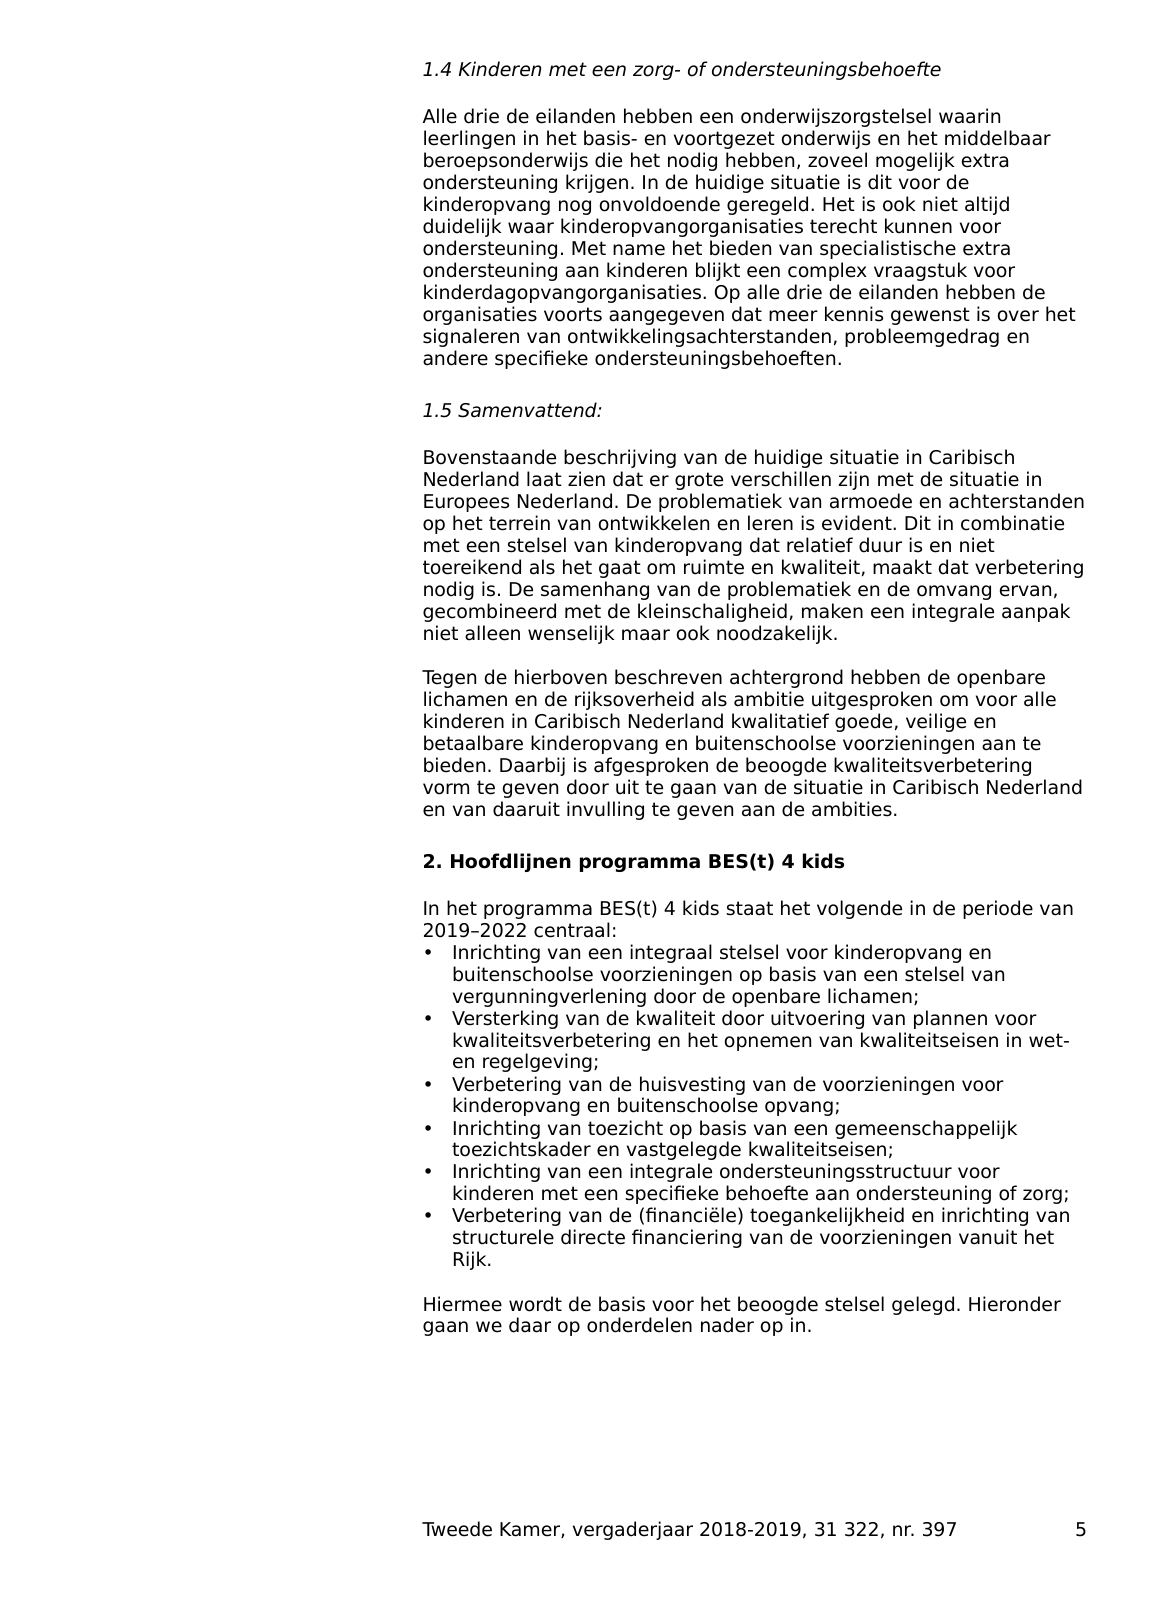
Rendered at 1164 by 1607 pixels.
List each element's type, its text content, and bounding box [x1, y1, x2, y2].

text Tegen de hierboven beschreven achtergrond hebben de openbare lichamen en de rijksoverheid als ambitie uitgesproken om voor alle kinderen in Caribisch Nederland kwalitatief goede, veilige en betaalbare kinderopvang en buitenschoolse voorzieningen aan te bieden. Daarbij is afgesproken de beoogde kwaliteitsverbetering vorm te geven door uit te gaan van de situatie in Caribisch Nederland en van daaruit invulling te geven aan de ambities. [422, 667, 1087, 821]
subtitle 2. Hoofdlijnen programma BES(t) 4 kids [422, 851, 1087, 873]
text • Verbetering van de huisvesting van de voorzieningen voor kinderopvang en buitenschoolse opvang; [422, 1073, 1087, 1117]
text • Inrichting van toezicht op basis van een gemeenschappelijk toezichtskader en vastgelegde kwaliteitseisen; [422, 1117, 1087, 1161]
text In het programma BES(t) 4 kids staat het volgende in de periode van 2019–2022 centraal: [422, 898, 1087, 942]
text • Versterking van de kwaliteit door uitvoering van plannen voor kwaliteitsverbetering en het opnemen van kwaliteitseisen in wet- en regelgeving; [422, 1007, 1087, 1073]
subtitle 1.5 Samenvattend: [422, 400, 1087, 422]
text Hiermee wordt de basis voor het beoogde stelsel gelegd. Hieronder gaan we daar op onderdelen nader op in. [422, 1293, 1087, 1337]
text • Inrichting van een integrale ondersteuningsstructuur voor kinderen met een specifieke behoefte aan ondersteuning of zorg; [422, 1161, 1087, 1205]
text • Inrichting van een integraal stelsel voor kinderopvang en buitenschoolse voorzieningen op basis van een stelsel van vergunningverlening door de openbare lichamen; [422, 942, 1087, 1007]
text • Verbetering van de (financiële) toegankelijkheid en inrichting van structurele directe financiering van de voorzieningen vanuit het Rijk. [422, 1205, 1087, 1271]
text Alle drie de eilanden hebben een onderwijszorgstelsel waarin leerlingen in het basis- en voortgezet onderwijs en het middelbaar beroepsonderwijs die het nodig hebben, zoveel mogelijk extra ondersteuning krijgen. In de huidige situatie is dit voor de kinderopvang nog onvoldoende geregeld. Het is ook niet altijd duidelijk waar kinderopvangorganisaties terecht kunnen voor ondersteuning. Met name het bieden van specialistische extra ondersteuning aan kinderen blijkt een complex vraagstuk voor kinderdagopvangorganisaties. Op alle drie de eilanden hebben de organisaties voorts aangegeven dat meer kennis gewenst is over het signaleren van ontwikkelingsachterstanden, probleemgedrag en andere specifieke ondersteuningsbehoeften. [422, 106, 1087, 370]
text Bovenstaande beschrijving van de huidige situatie in Caribisch Nederland laat zien dat er grote verschillen zijn met de situatie in Europees Nederland. De problematiek van armoede en achterstanden op het terrein van ontwikkelen en leren is evident. Dit in combinatie met een stelsel van kinderopvang dat relatief duur is en niet toereikend als het gaat om ruimte en kwaliteit, maakt dat verbetering nodig is. De samenhang van de problematiek en de omvang ervan, gecombineerd met de kleinschaligheid, maken een integrale aanpak niet alleen wenselijk maar ook noodzakelijk. [422, 447, 1087, 644]
subtitle 1.4 Kinderen met een zorg- of ondersteuningsbehoefte [422, 59, 1087, 81]
